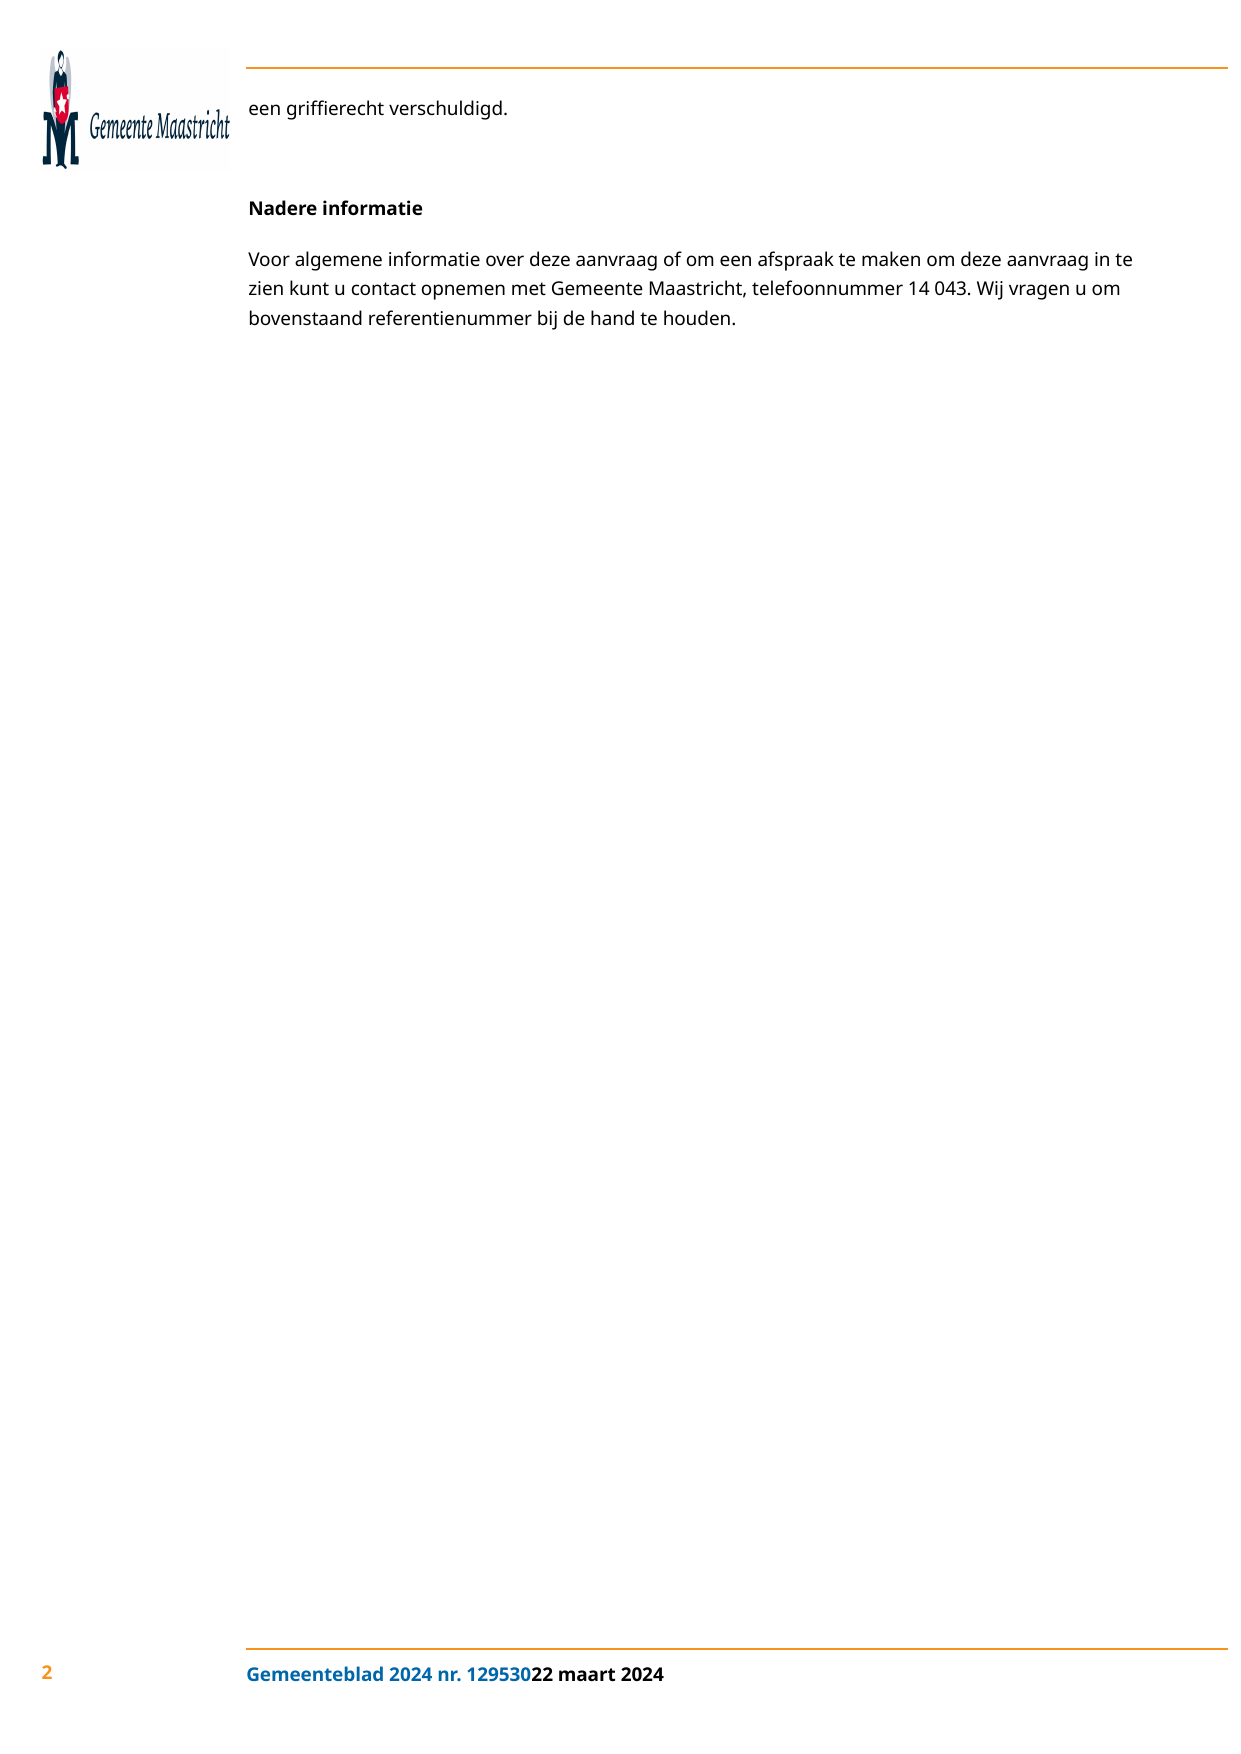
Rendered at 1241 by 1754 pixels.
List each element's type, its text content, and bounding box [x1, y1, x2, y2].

text een griffierecht verschuldigd. [248, 95, 1152, 121]
picture [41, 47, 231, 172]
text Voor algemene informatie over deze aanvraag of om een afspraak te maken om deze aanvraag in te zien kunt u contact opnemen met Gemeente Maastricht, telefoonnummer 14 043. Wij vragen u om bovenstaand referentienummer bij de hand te houden. [248, 246, 1152, 331]
text Nadere informatie [248, 196, 1152, 221]
